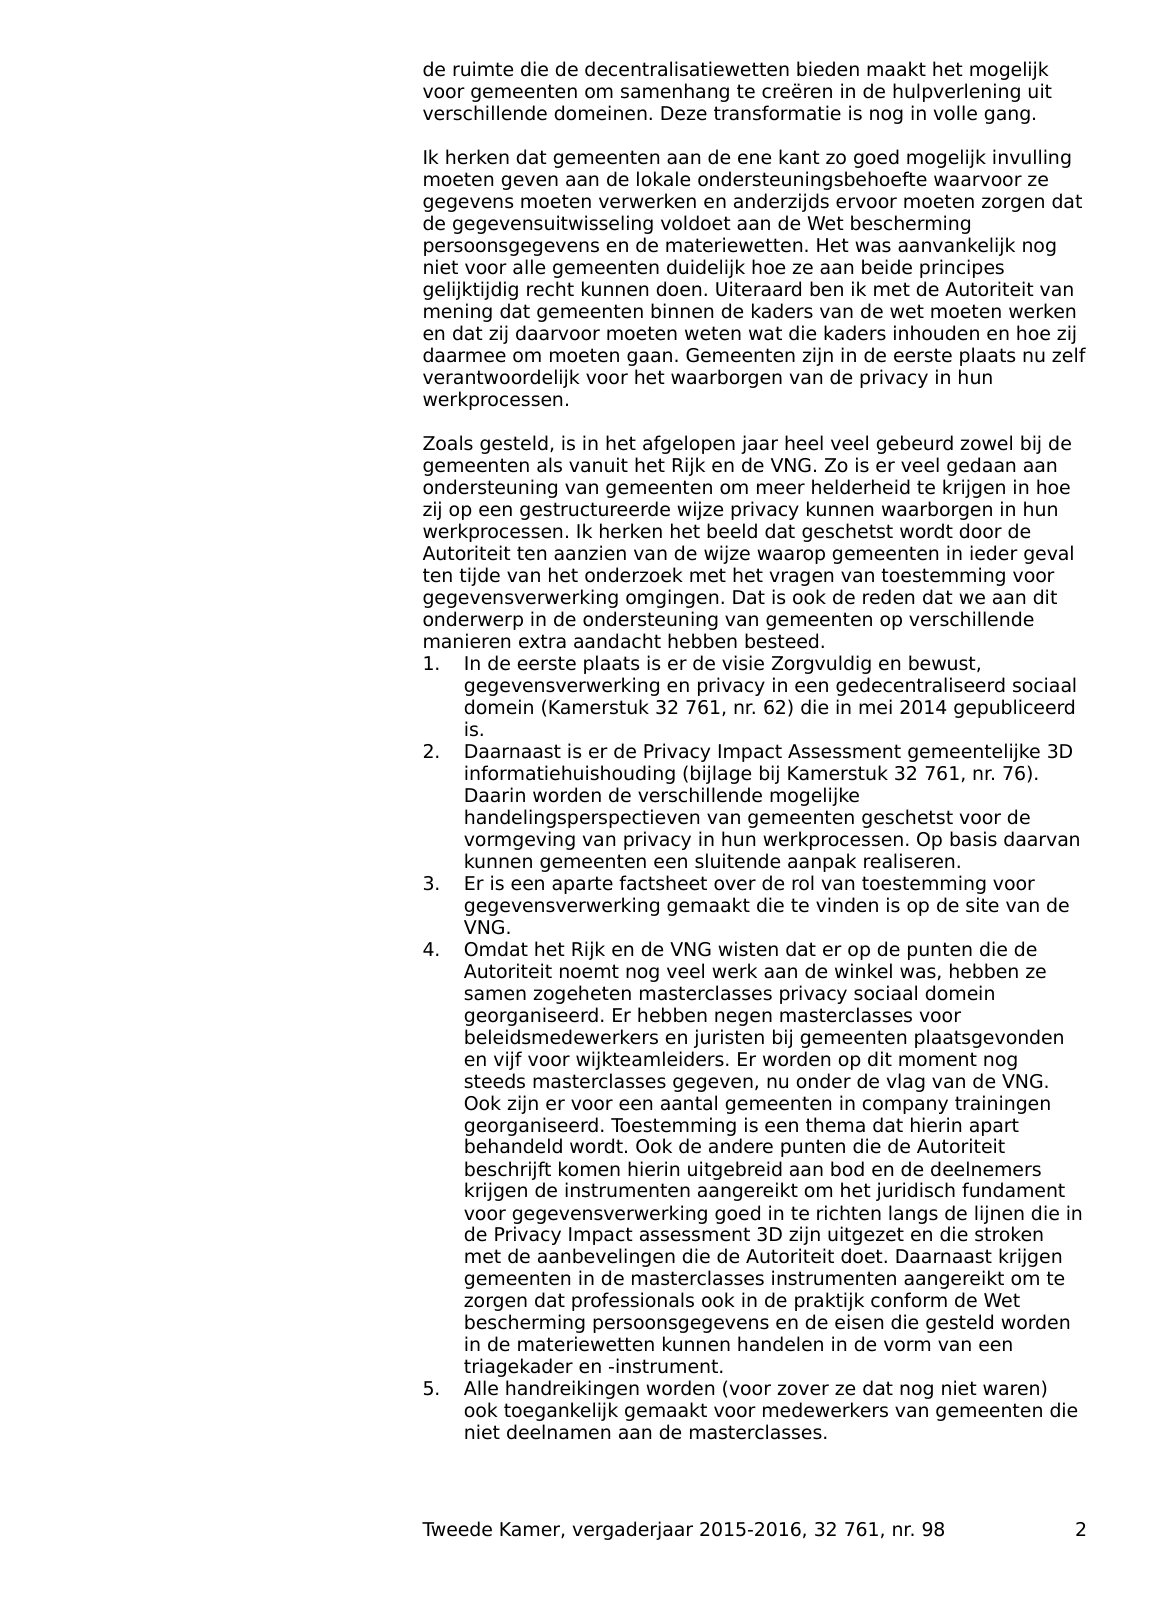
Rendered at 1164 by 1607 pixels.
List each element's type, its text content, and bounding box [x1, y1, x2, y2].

text 4. Omdat het Rijk en de VNG wisten dat er op de punten die de Autoriteit noemt nog veel werk aan de winkel was, hebben ze samen zogeheten masterclasses privacy sociaal domein georganiseerd. Er hebben negen masterclasses voor beleidsmedewerkers en juristen bij gemeenten plaatsgevonden en vijf voor wijkteamleiders. Er worden op dit moment nog steeds masterclasses gegeven, nu onder de vlag van de VNG. Ook zijn er voor een aantal gemeenten in company trainingen georganiseerd. Toestemming is een thema dat hierin apart behandeld wordt. Ook de andere punten die de Autoriteit beschrijft komen hierin uitgebreid aan bod en de deelnemers krijgen de instrumenten aangereikt om het juridisch fundament voor gegevensverwerking goed in te richten langs de lijnen die in de Privacy Impact assessment 3D zijn uitgezet en die stroken met de aanbevelingen die de Autoriteit doet. Daarnaast krijgen gemeenten in de masterclasses instrumenten aangereikt om te zorgen dat professionals ook in de praktijk conform de Wet bescherming persoonsgegevens en de eisen die gesteld worden in de materiewetten kunnen handelen in de vorm van een triagekader en -instrument. [422, 939, 1087, 1378]
text 1. In de eerste plaats is er de visie Zorgvuldig en bewust, gegevensverwerking en privacy in een gedecentraliseerd sociaal domein (Kamerstuk 32 761, nr. 62) die in mei 2014 gepubliceerd is. [422, 653, 1087, 741]
text 2. Daarnaast is er de Privacy Impact Assessment gemeentelijke 3D informatiehuishouding (bijlage bij Kamerstuk 32 761, nr. 76). Daarin worden de verschillende mogelijke handelingsperspectieven van gemeenten geschetst voor de vormgeving van privacy in hun werkprocessen. Op basis daarvan kunnen gemeenten een sluitende aanpak realiseren. [422, 741, 1087, 873]
text Ik herken dat gemeenten aan de ene kant zo goed mogelijk invulling moeten geven aan de lokale ondersteuningsbehoefte waarvoor ze gegevens moeten verwerken en anderzijds ervoor moeten zorgen dat de gegevensuitwisseling voldoet aan de Wet bescherming persoonsgegevens en de materiewetten. Het was aanvankelijk nog niet voor alle gemeenten duidelijk hoe ze aan beide principes gelijktijdig recht kunnen doen. Uiteraard ben ik met de Autoriteit van mening dat gemeenten binnen de kaders van de wet moeten werken en dat zij daarvoor moeten weten wat die kaders inhouden en hoe zij daarmee om moeten gaan. Gemeenten zijn in de eerste plaats nu zelf verantwoordelijk voor het waarborgen van de privacy in hun werkprocessen. [422, 147, 1087, 411]
text Zoals gesteld, is in het afgelopen jaar heel veel gebeurd zowel bij de gemeenten als vanuit het Rijk en de VNG. Zo is er veel gedaan aan ondersteuning van gemeenten om meer helderheid te krijgen in hoe zij op een gestructureerde wijze privacy kunnen waarborgen in hun werkprocessen. Ik herken het beeld dat geschetst wordt door de Autoriteit ten aanzien van de wijze waarop gemeenten in ieder geval ten tijde van het onderzoek met het vragen van toestemming voor gegevensverwerking omgingen. Dat is ook de reden dat we aan dit onderwerp in de ondersteuning van gemeenten op verschillende manieren extra aandacht hebben besteed. [422, 433, 1087, 653]
text de ruimte die de decentralisatiewetten bieden maakt het mogelijk voor gemeenten om samenhang te creëren in de hulpverlening uit verschillende domeinen. Deze transformatie is nog in volle gang. [422, 59, 1087, 125]
text 5. Alle handreikingen worden (voor zover ze dat nog niet waren) ook toegankelijk gemaakt voor medewerkers van gemeenten die niet deelnamen aan de masterclasses. [422, 1378, 1087, 1444]
text 3. Er is een aparte factsheet over de rol van toestemming voor gegevensverwerking gemaakt die te vinden is op de site van de VNG. [422, 873, 1087, 939]
